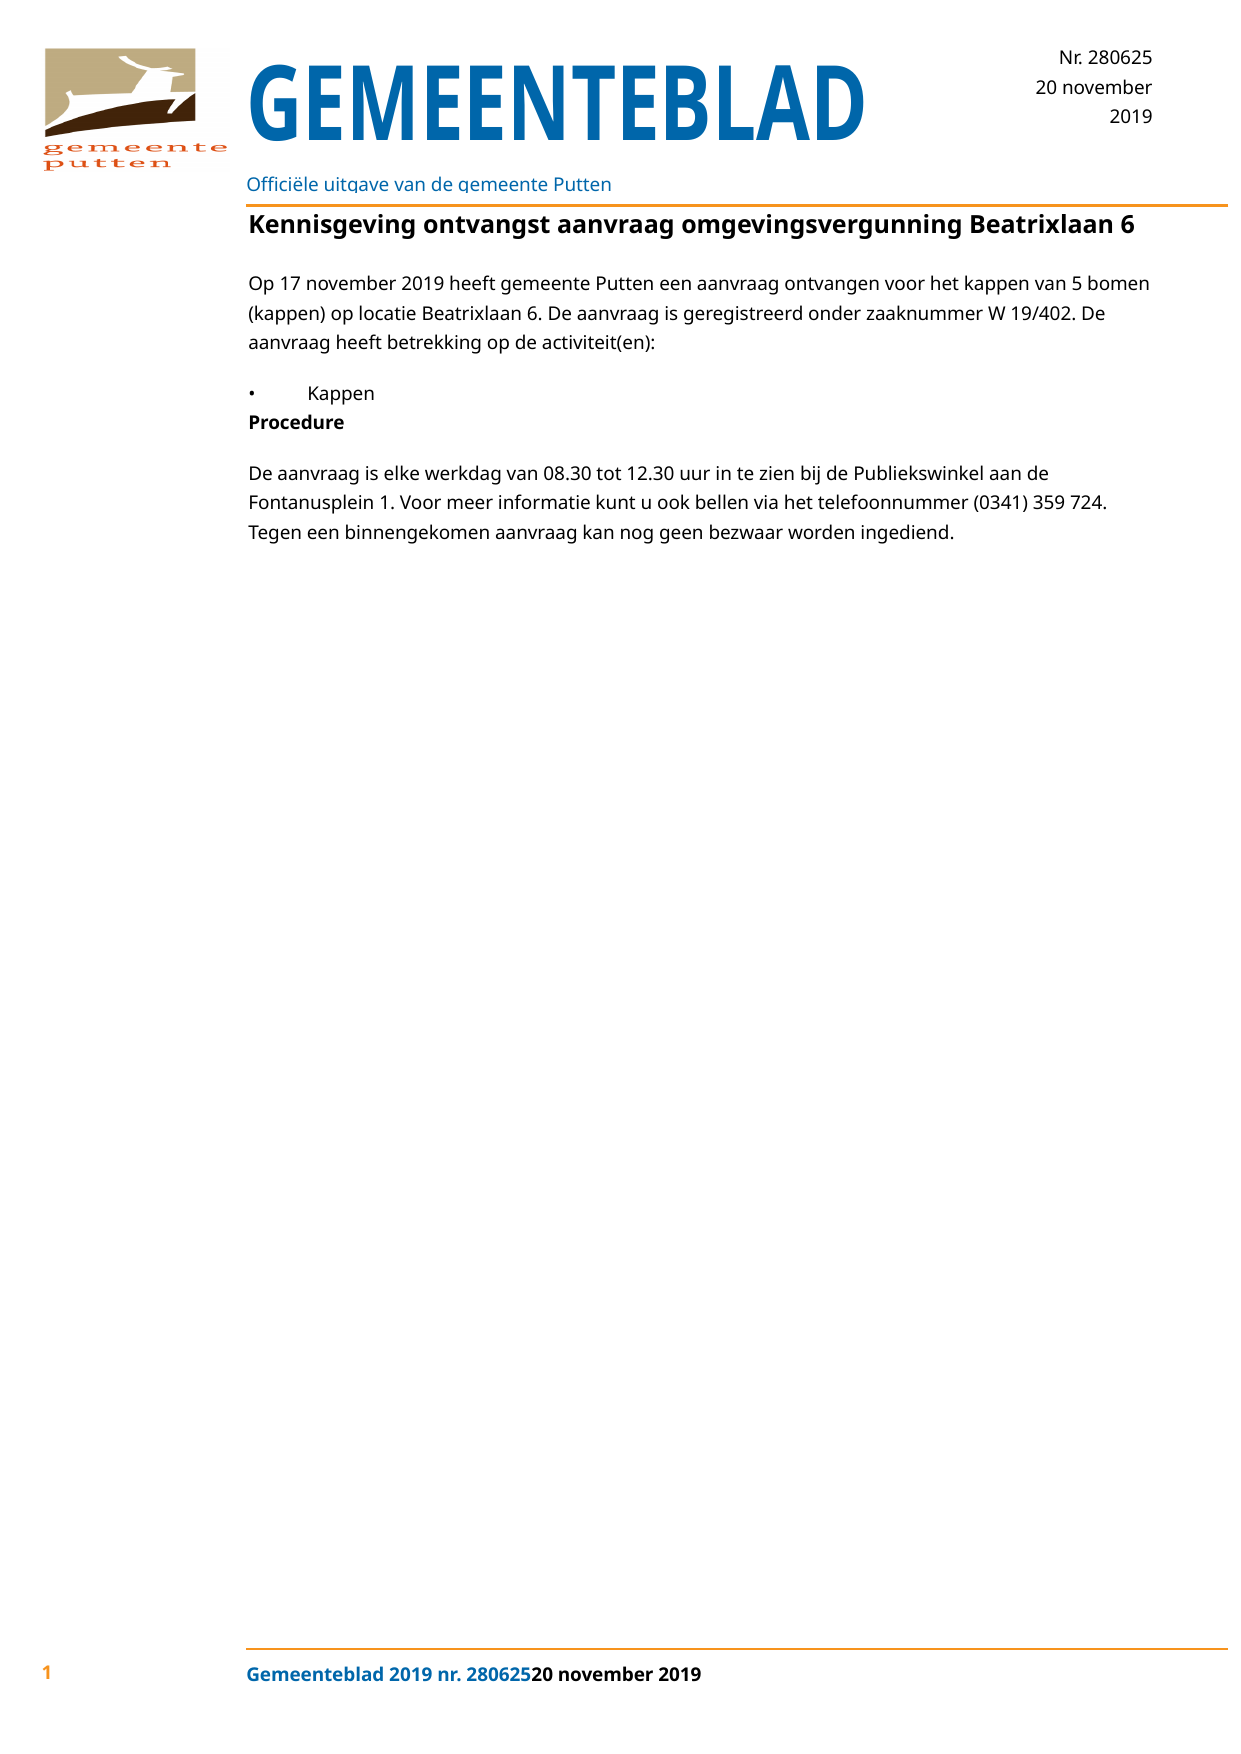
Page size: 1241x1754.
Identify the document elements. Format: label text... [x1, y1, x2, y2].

picture [41, 47, 231, 172]
text Kennisgeving ontvangst aanvraag omgevingsvergunning Beatrixlaan 6 [248, 207, 1152, 241]
text Op 17 november 2019 heeft gemeente Putten een aanvraag ontvangen voor het kappen van 5 bomen (kappen) op locatie Beatrixlaan 6. De aanvraag is geregistreerd onder zaaknummer W 19/402. De aanvraag heeft betrekking op de activiteit(en): [248, 270, 1152, 355]
text Procedure [248, 409, 1152, 435]
text De aanvraag is elke werkdag van 08.30 tot 12.30 uur in te zien bij de Publiekswinkel aan de Fontanusplein 1. Voor meer informatie kunt u ook bellen via het telefoonnummer (0341) 359 724. Tegen een binnengekomen aanvraag kan nog geen bezwaar worden ingediend. [248, 460, 1152, 545]
list Kappen [248, 380, 1152, 406]
